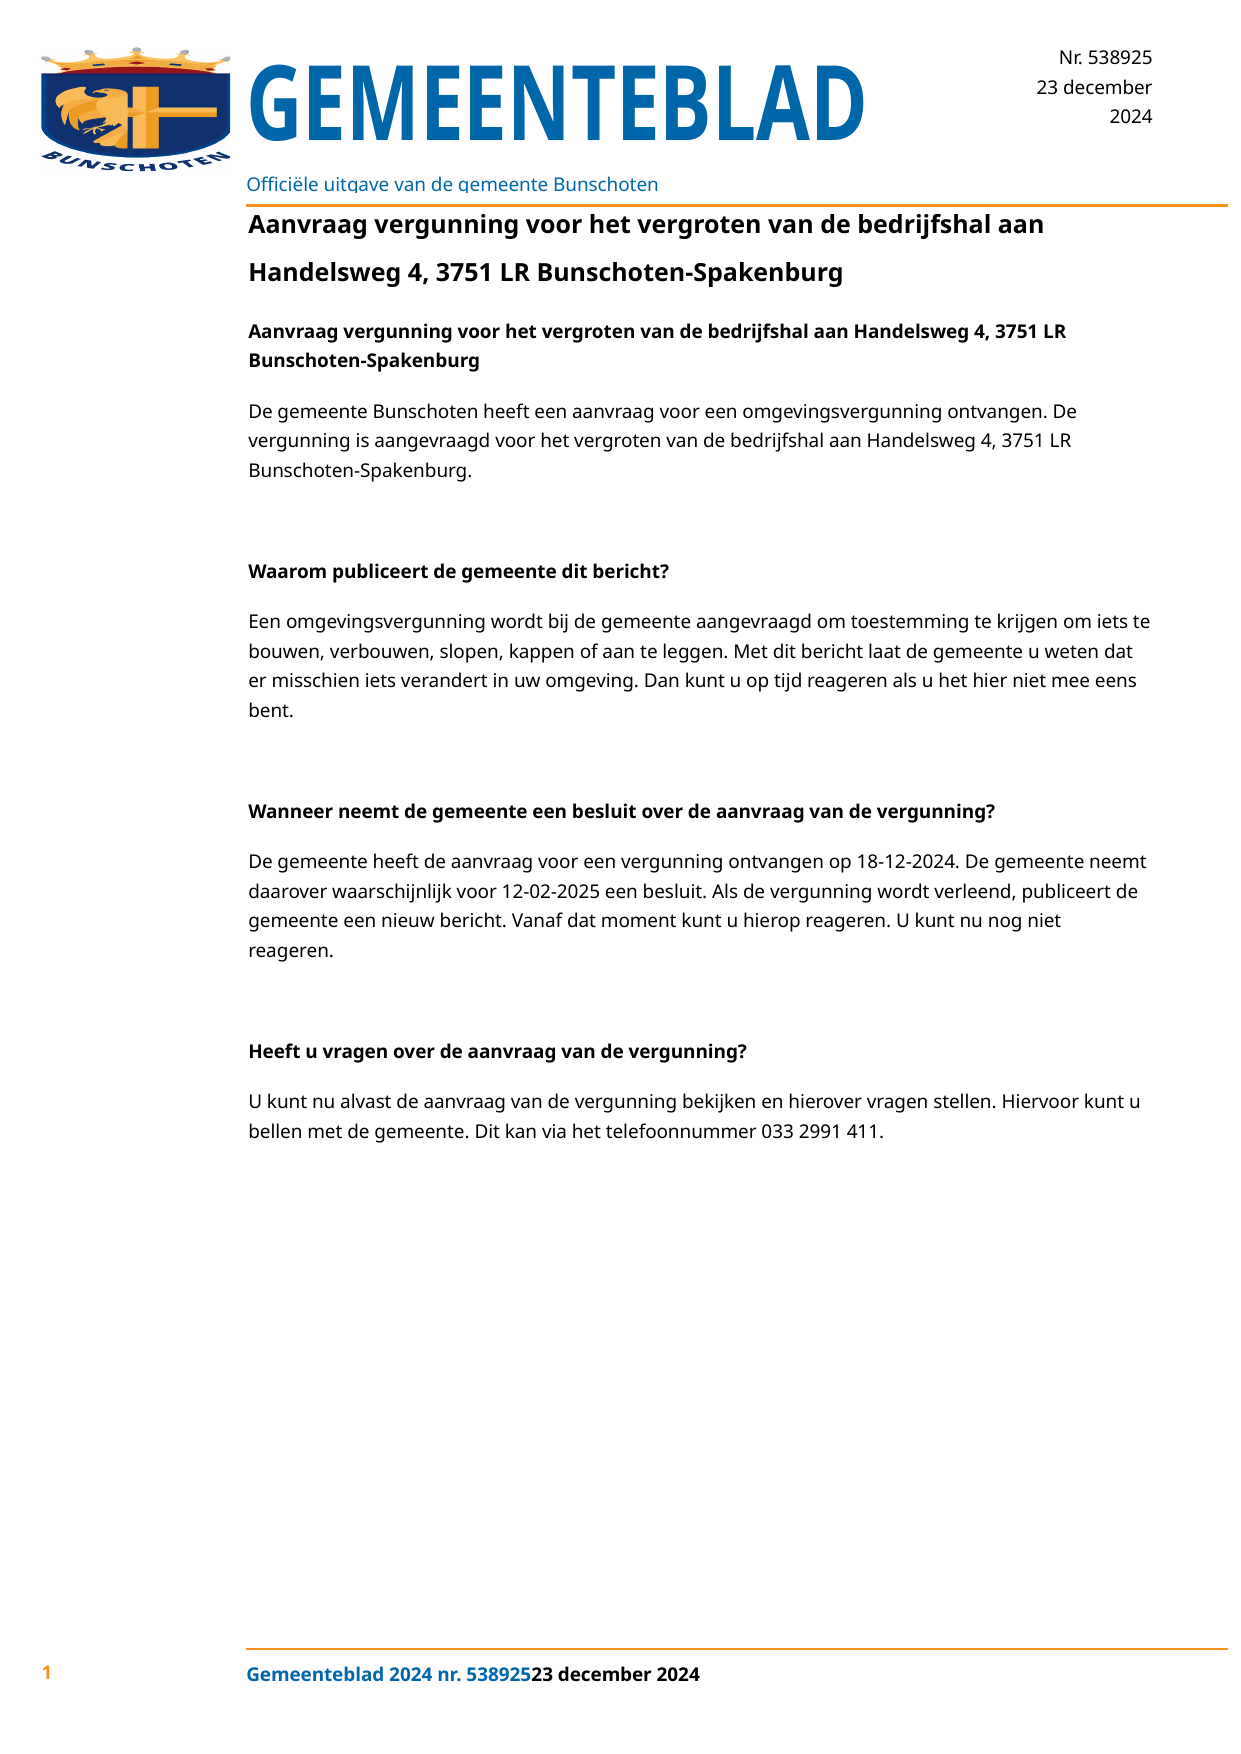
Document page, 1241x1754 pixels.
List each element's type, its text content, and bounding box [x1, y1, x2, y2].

text Waarom publiceert de gemeente dit bericht? [248, 558, 1152, 584]
text Heeft u vragen over de aanvraag van de vergunning? [248, 1038, 1152, 1064]
text Een omgevingsvergunning wordt bij de gemeente aangevraagd om toestemming te krijgen om iets te bouwen, verbouwen, slopen, kappen of aan te leggen. Met dit bericht laat de gemeente u weten dat er misschien iets verandert in uw omgeving. Dan kunt u op tijd reageren als u het hier niet mee eens bent. [248, 608, 1152, 723]
text Aanvraag vergunning voor het vergroten van de bedrijfshal aan Handelsweg 4, 3751 LR Bunschoten-Spakenburg [248, 318, 1152, 373]
text De gemeente heeft de aanvraag voor een vergunning ontvangen op 18-12-2024. De gemeente neemt daarover waarschijnlijk voor 12-02-2025 een besluit. Als de vergunning wordt verleend, publiceert de gemeente een nieuw bericht. Vanaf dat moment kunt u hierop reageren. U kunt nu nog niet reageren. [248, 848, 1152, 963]
text Wanneer neemt de gemeente een besluit over de aanvraag van de vergunning? [248, 798, 1152, 824]
text Aanvraag vergunning voor het vergroten van de bedrijfshal aan Handelsweg 4, 3751 LR Bunschoten-Spakenburg [248, 207, 1152, 288]
text De gemeente Bunschoten heeft een aanvraag voor een omgevingsvergunning ontvangen. De vergunning is aangevraagd voor het vergroten van de bedrijfshal aan Handelsweg 4, 3751 LR Bunschoten-Spakenburg. [248, 398, 1152, 483]
picture [41, 47, 231, 172]
text U kunt nu alvast de aanvraag van de vergunning bekijken en hierover vragen stellen. Hiervoor kunt u bellen met de gemeente. Dit kan via het telefoonnummer 033 2991 411. [248, 1088, 1152, 1144]
